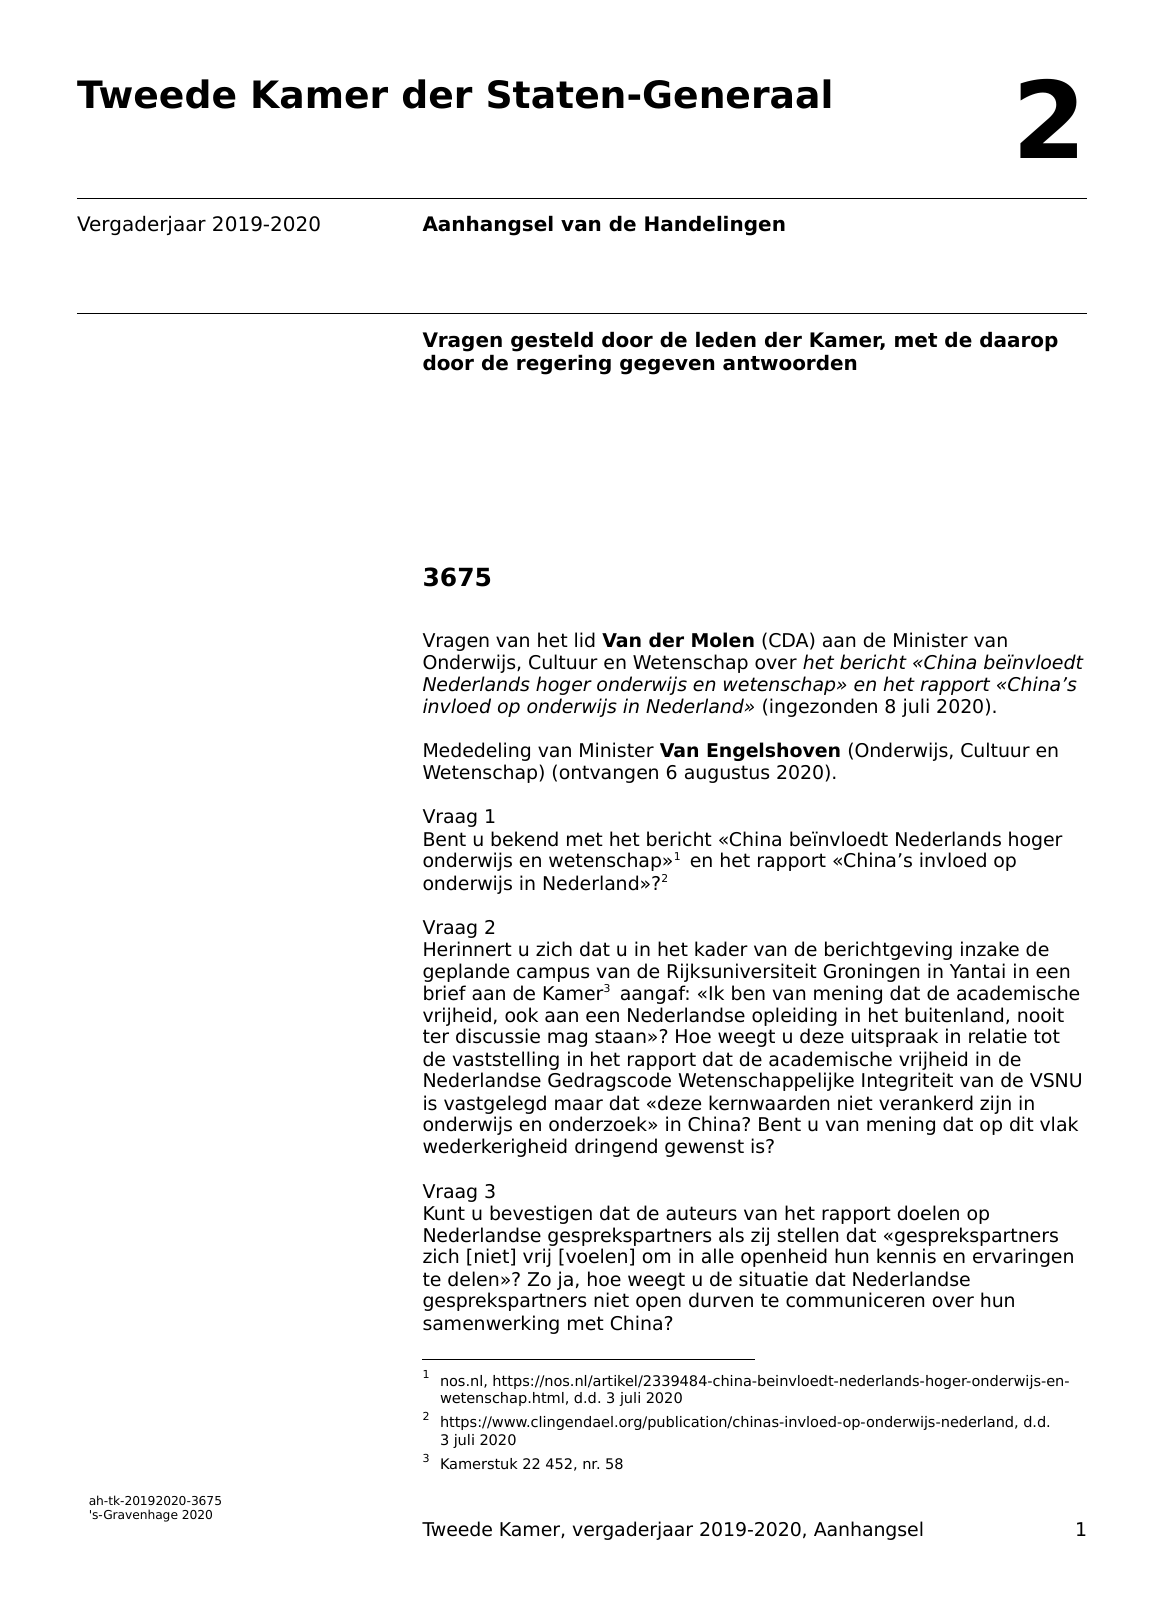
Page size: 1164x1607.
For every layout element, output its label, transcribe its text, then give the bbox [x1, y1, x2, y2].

table_header Tweede Kamer der Staten-Generaal [77, 59, 886, 198]
text Mededeling van Minister Van Engelshoven (Onderwijs, Cultuur en Wetenschap) (ontvangen 6 augustus 2020). [422, 740, 1087, 784]
text Kamerstuk 22 452, nr. 58 [422, 1452, 1087, 1474]
text Vraag 1 [422, 806, 1087, 828]
text ah-tk-20192020-3675 [88, 1494, 323, 1508]
text 's-Gravenhage 2020 [88, 1508, 323, 1522]
text Herinnert u zich dat u in het kader van de berichtgeving inzake de geplande campus van de Rijksuniversiteit Groningen in Yantai in een brief aan de Kamer aangaf: «Ik ben van mening dat de academische vrijheid, ook aan een Nederlandse opleiding in het buitenland, nooit ter discussie mag staan»? Hoe weegt u deze uitspraak in relatie tot de vaststelling in het rapport dat de academische vrijheid in de Nederlandse Gedragscode Wetenschappelijke Integriteit van de VSNU is vastgelegd maar dat «deze kernwaarden niet verankerd zijn in onderwijs en onderzoek» in China? Bent u van mening dat op dit vlak wederkerigheid dringend gewenst is? [422, 938, 1087, 1158]
table_cell Vergaderjaar 2019-2020 [77, 199, 422, 313]
text Vragen van het lid Van der Molen (CDA) aan de Minister van Onderwijs, Cultuur en Wetenschap over het bericht «China beïnvloedt Nederlands hoger onderwijs en wetenschap» en het rapport «China’s invloed op onderwijs in Nederland» (ingezonden 8 juli 2020). [422, 630, 1087, 718]
text Vraag 2 [422, 917, 1087, 938]
text https://www.clingendael.org/publication/chinas-invloed-op-onderwijs-nederland, d.d. 3 juli 2020 [422, 1410, 1087, 1449]
text Kunt u bevestigen dat de auteurs van het rapport doelen op Nederlandse gesprekspartners als zij stellen dat «gesprekspartners zich [niet] vrij [voelen] om in alle openheid hun kennis en ervaringen te delen»? Zo ja, hoe weegt u de situatie dat Nederlandse gesprekspartners niet open durven te communiceren over hun samenwerking met China? [422, 1202, 1087, 1334]
table_cell Aanhangsel van de Handelingen [422, 199, 1087, 313]
text nos.nl, https://nos.nl/artikel/2339484-china-beinvloedt-nederlands-hoger-onderwijs-en-wetenschap.html, d.d. 3 juli 2020 [422, 1368, 1087, 1407]
table_cell Vragen gesteld door de leden der Kamer, met de daarop door de regering gegeven antwoorden [422, 314, 1087, 375]
text Bent u bekend met het bericht «China beïnvloedt Nederlands hoger onderwijs en wetenschap» en het rapport «China’s invloed op onderwijs in Nederland»? [422, 828, 1087, 894]
table_header 2 [886, 59, 1087, 198]
table_cell [77, 314, 422, 375]
text Vraag 3 [422, 1181, 1087, 1202]
text 3675 [422, 563, 1087, 592]
